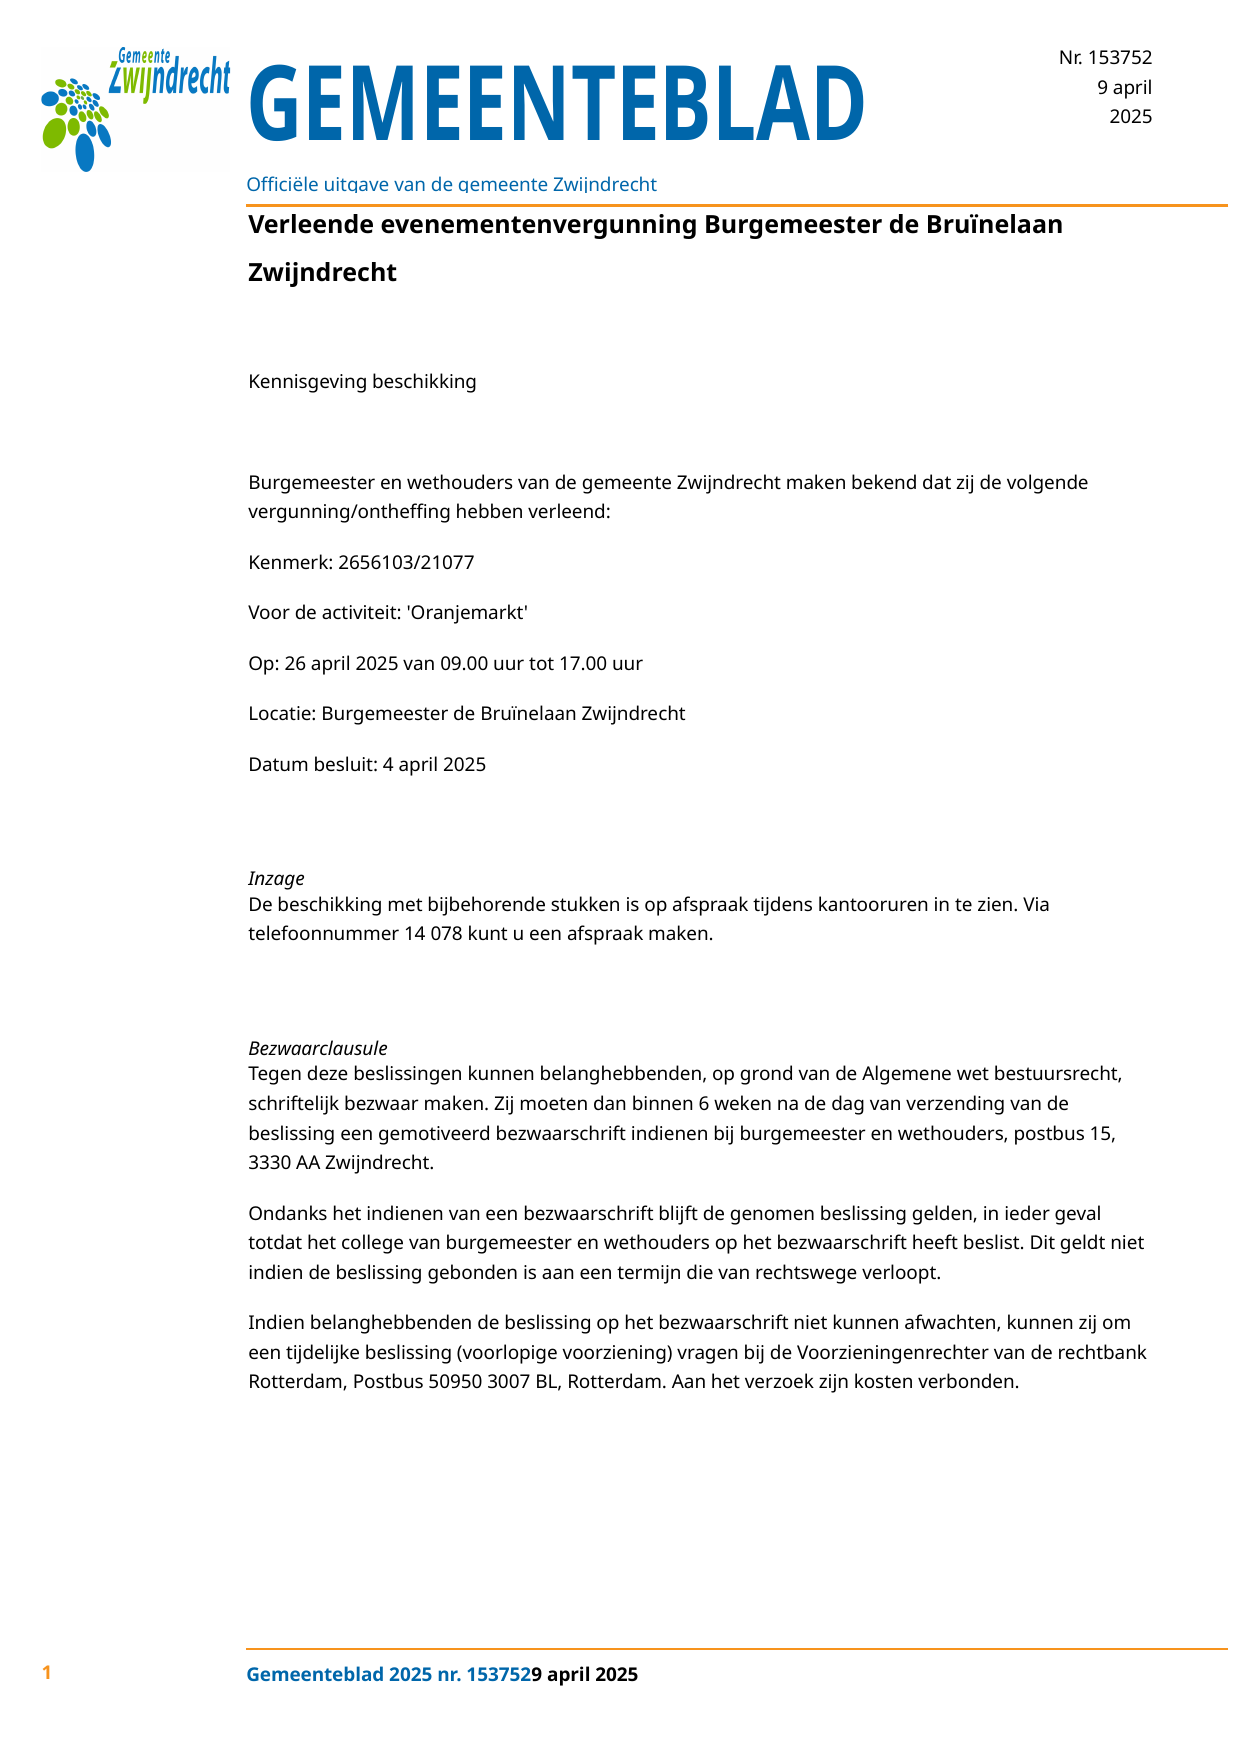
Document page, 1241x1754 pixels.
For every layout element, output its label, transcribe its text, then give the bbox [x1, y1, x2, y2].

text Verleende evenementenvergunning Burgemeester de Bruïnelaan Zwijndrecht [248, 207, 1152, 288]
text Inzage [248, 865, 1152, 891]
text Ondanks het indienen van een bezwaarschrift blijft de genomen beslissing gelden, in ieder geval totdat het college van burgemeester en wethouders op het bezwaarschrift heeft beslist. Dit geldt niet indien de beslissing gebonden is aan een termijn die van rechtswege verloopt. [248, 1200, 1152, 1285]
text Indien belanghebbenden de beslissing op het bezwaarschrift niet kunnen afwachten, kunnen zij om een tijdelijke beslissing (voorlopige voorziening) vragen bij de Voorzieningenrechter van de rechtbank Rotterdam, Postbus 50950 3007 BL, Rotterdam. Aan het verzoek zijn kosten verbonden. [248, 1309, 1152, 1394]
text Locatie: Burgemeester de Bruïnelaan Zwijndrecht [248, 700, 1152, 726]
text De beschikking met bijbehorende stukken is op afspraak tijdens kantooruren in te zien. Via telefoonnummer 14 078 kunt u een afspraak maken. [248, 891, 1152, 946]
text Tegen deze beslissingen kunnen belanghebbenden, op grond van de Algemene wet bestuursrecht, schriftelijk bezwaar maken. Zij moeten dan binnen 6 weken na de dag van verzending van de beslissing een gemotiveerd bezwaarschrift indienen bij burgemeester en wethouders, postbus 15, 3330 AA Zwijndrecht. [248, 1061, 1152, 1175]
text Voor de activiteit: 'Oranjemarkt' [248, 599, 1152, 625]
text Op: 26 april 2025 van 09.00 uur tot 17.00 uur [248, 650, 1152, 676]
text Datum besluit: 4 april 2025 [248, 751, 1152, 777]
text Bezwaarclausule [248, 1035, 1152, 1061]
text Kenmerk: 2656103/21077 [248, 549, 1152, 575]
text Kennisgeving beschikking [248, 368, 1152, 394]
text Burgemeester en wethouders van de gemeente Zwijndrecht maken bekend dat zij de volgende vergunning/ontheffing hebben verleend: [248, 469, 1152, 524]
picture [41, 47, 231, 172]
